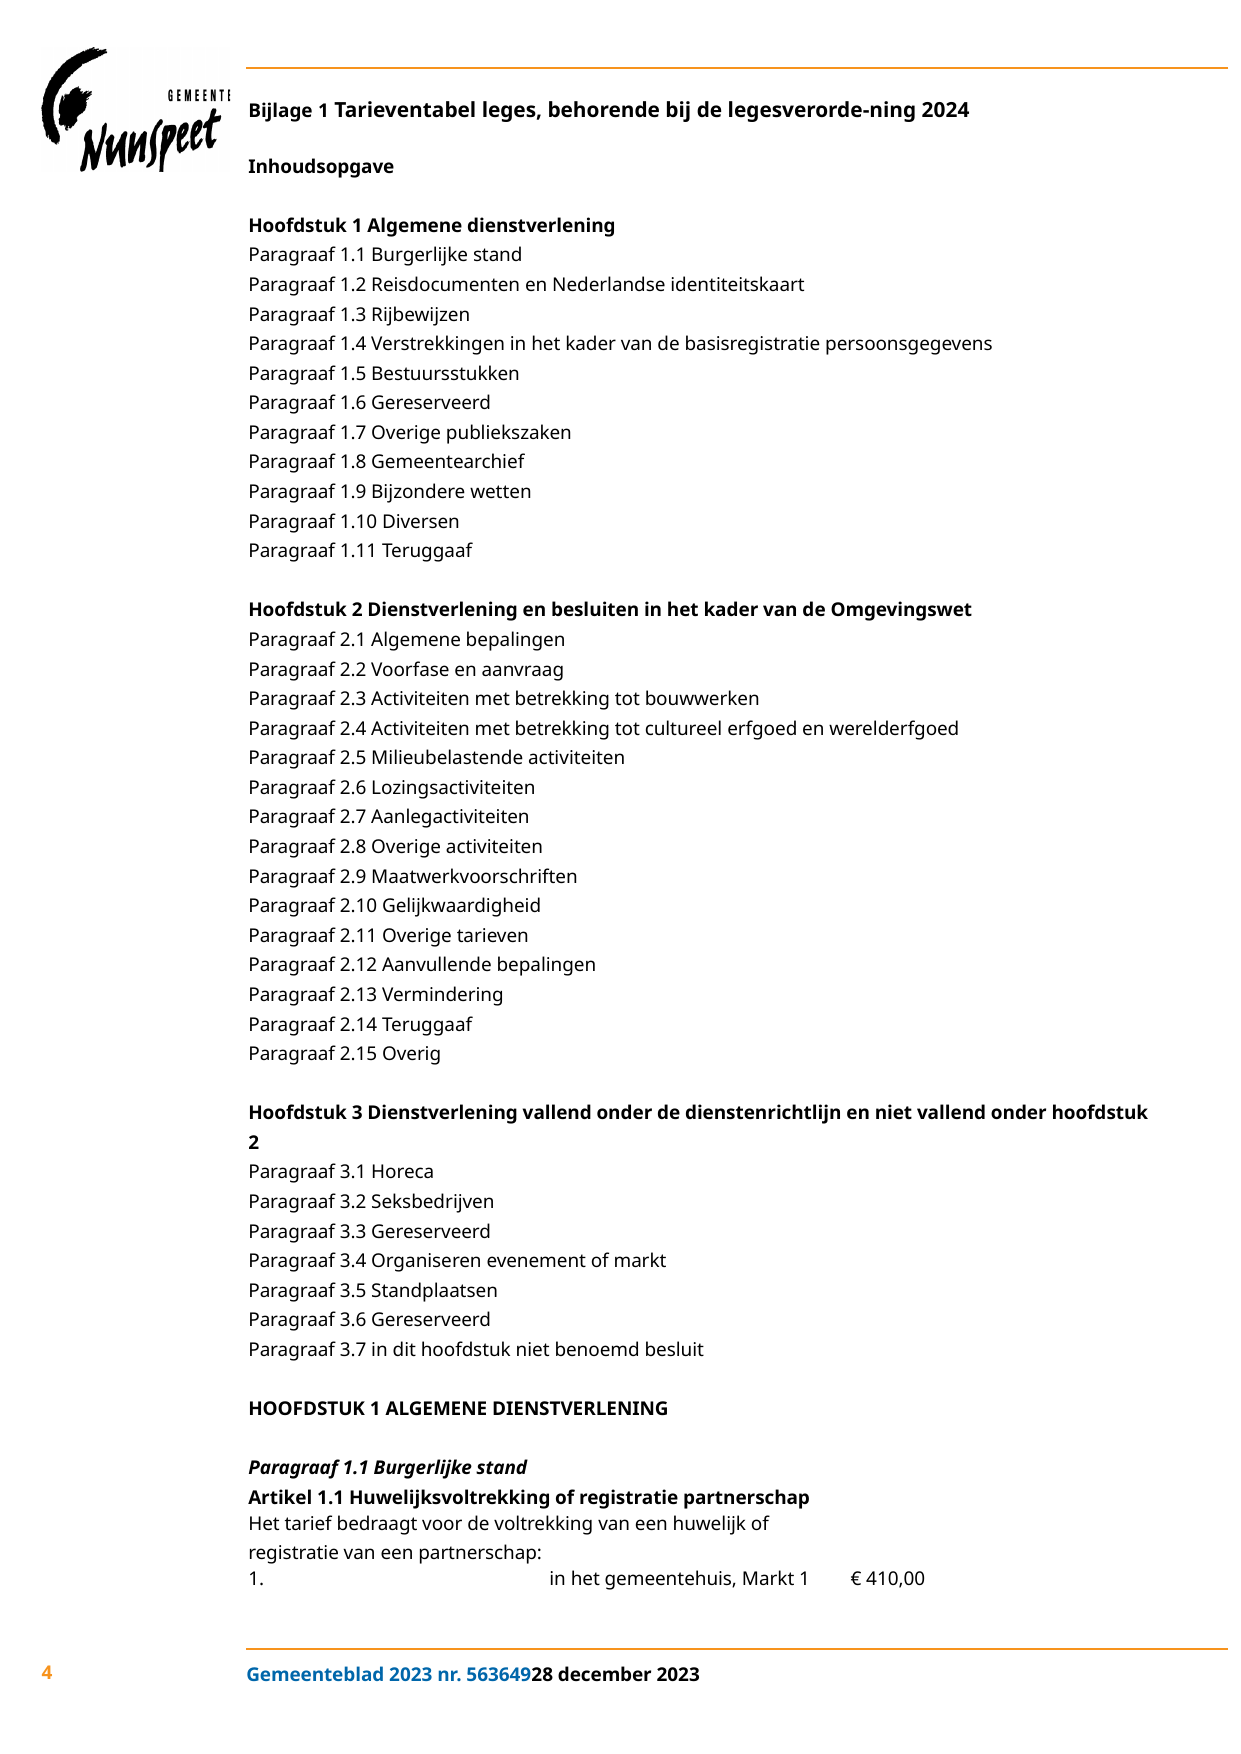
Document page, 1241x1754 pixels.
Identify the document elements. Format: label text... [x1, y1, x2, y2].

text Paragraaf 2.10 Gelijkwaardigheid [248, 892, 1152, 918]
text Paragraaf 1.11 Teruggaaf [248, 537, 1152, 563]
text Hoofdstuk 1 Algemene dienstverlening [248, 212, 1152, 238]
text Paragraaf 1.5 Bestuursstukken [248, 360, 1152, 386]
text Paragraaf 1.2 Reisdocumenten en Nederlandse identiteitskaart [248, 271, 1152, 297]
text Paragraaf 3.4 Organiseren evenement of markt [248, 1247, 1152, 1273]
text Paragraaf 1.3 Rijbewijzen [248, 301, 1152, 327]
text Paragraaf 2.5 Milieubelastende activiteiten [248, 744, 1152, 770]
text Paragraaf 2.7 Aanlegactiviteiten [248, 804, 1152, 829]
text Inhoudsopgave [248, 153, 1152, 179]
text Paragraaf 1.6 Gereserveerd [248, 389, 1152, 415]
text Paragraaf 2.11 Overige tarieven [248, 922, 1152, 948]
table_header [850, 1484, 1152, 1510]
text Paragraaf 1.4 Verstrekkingen in het kader van de basisregistratie persoonsgegevens [248, 330, 1152, 356]
table_cell in het gemeentehuis, Markt 1 [549, 1565, 850, 1591]
text Paragraaf 3.5 Standplaatsen [248, 1277, 1152, 1303]
text Paragraaf 1.9 Bijzondere wetten [248, 478, 1152, 504]
table_cell [850, 1510, 1152, 1565]
text Paragraaf 2.2 Voorfase en aanvraag [248, 656, 1152, 682]
text Paragraaf 3.3 Gereserveerd [248, 1218, 1152, 1244]
text Paragraaf 2.4 Activiteiten met betrekking tot cultureel erfgoed en werelderfgoed [248, 715, 1152, 741]
text Paragraaf 2.6 Lozingsactiviteiten [248, 774, 1152, 800]
picture [41, 47, 231, 172]
text Paragraaf 3.2 Seksbedrijven [248, 1188, 1152, 1214]
text Paragraaf 2.9 Maatwerkvoorschriften [248, 863, 1152, 889]
text Paragraaf 3.1 Horeca [248, 1159, 1152, 1184]
text Paragraaf 2.14 Teruggaaf [248, 1011, 1152, 1037]
text Paragraaf 2.8 Overige activiteiten [248, 833, 1152, 859]
text Paragraaf 1.10 Diversen [248, 508, 1152, 534]
text Hoofdstuk 3 Dienstverlening vallend onder de dienstenrichtlijn en niet vallend onder hoofdstuk 2 [248, 1099, 1152, 1155]
text Bijlage 1 Tarieventabel leges, behorende bij de legesverorde-ning 2024 [248, 95, 1152, 123]
text Paragraaf 2.3 Activiteiten met betrekking tot bouwwerken [248, 685, 1152, 711]
text Paragraaf 2.1 Algemene bepalingen [248, 626, 1152, 652]
text Paragraaf 2.15 Overig [248, 1040, 1152, 1066]
table_cell 1. [248, 1565, 549, 1591]
text Paragraaf 2.13 Vermindering [248, 981, 1152, 1007]
table_header Artikel 1.1 Huwelijksvoltrekking of registratie partnerschap [248, 1484, 850, 1510]
text Paragraaf 1.8 Gemeentearchief [248, 449, 1152, 474]
table_cell € 410,00 [850, 1565, 1152, 1591]
table_cell Het tarief bedraagt voor de voltrekking van een huwelijk of registratie van een partnerschap: [248, 1510, 850, 1565]
text Paragraaf 3.7 in dit hoofdstuk niet benoemd besluit [248, 1336, 1152, 1362]
text Paragraaf 1.1 Burgerlijke stand [248, 1454, 1152, 1480]
text Paragraaf 2.12 Aanvullende bepalingen [248, 952, 1152, 977]
text Paragraaf 1.7 Overige publiekszaken [248, 419, 1152, 445]
text Paragraaf 1.1 Burgerlijke stand [248, 242, 1152, 267]
text Paragraaf 3.6 Gereserveerd [248, 1307, 1152, 1332]
text HOOFDSTUK 1 ALGEMENE DIENSTVERLENING [248, 1395, 1152, 1421]
text Hoofdstuk 2 Dienstverlening en besluiten in het kader van de Omgevingswet [248, 597, 1152, 622]
